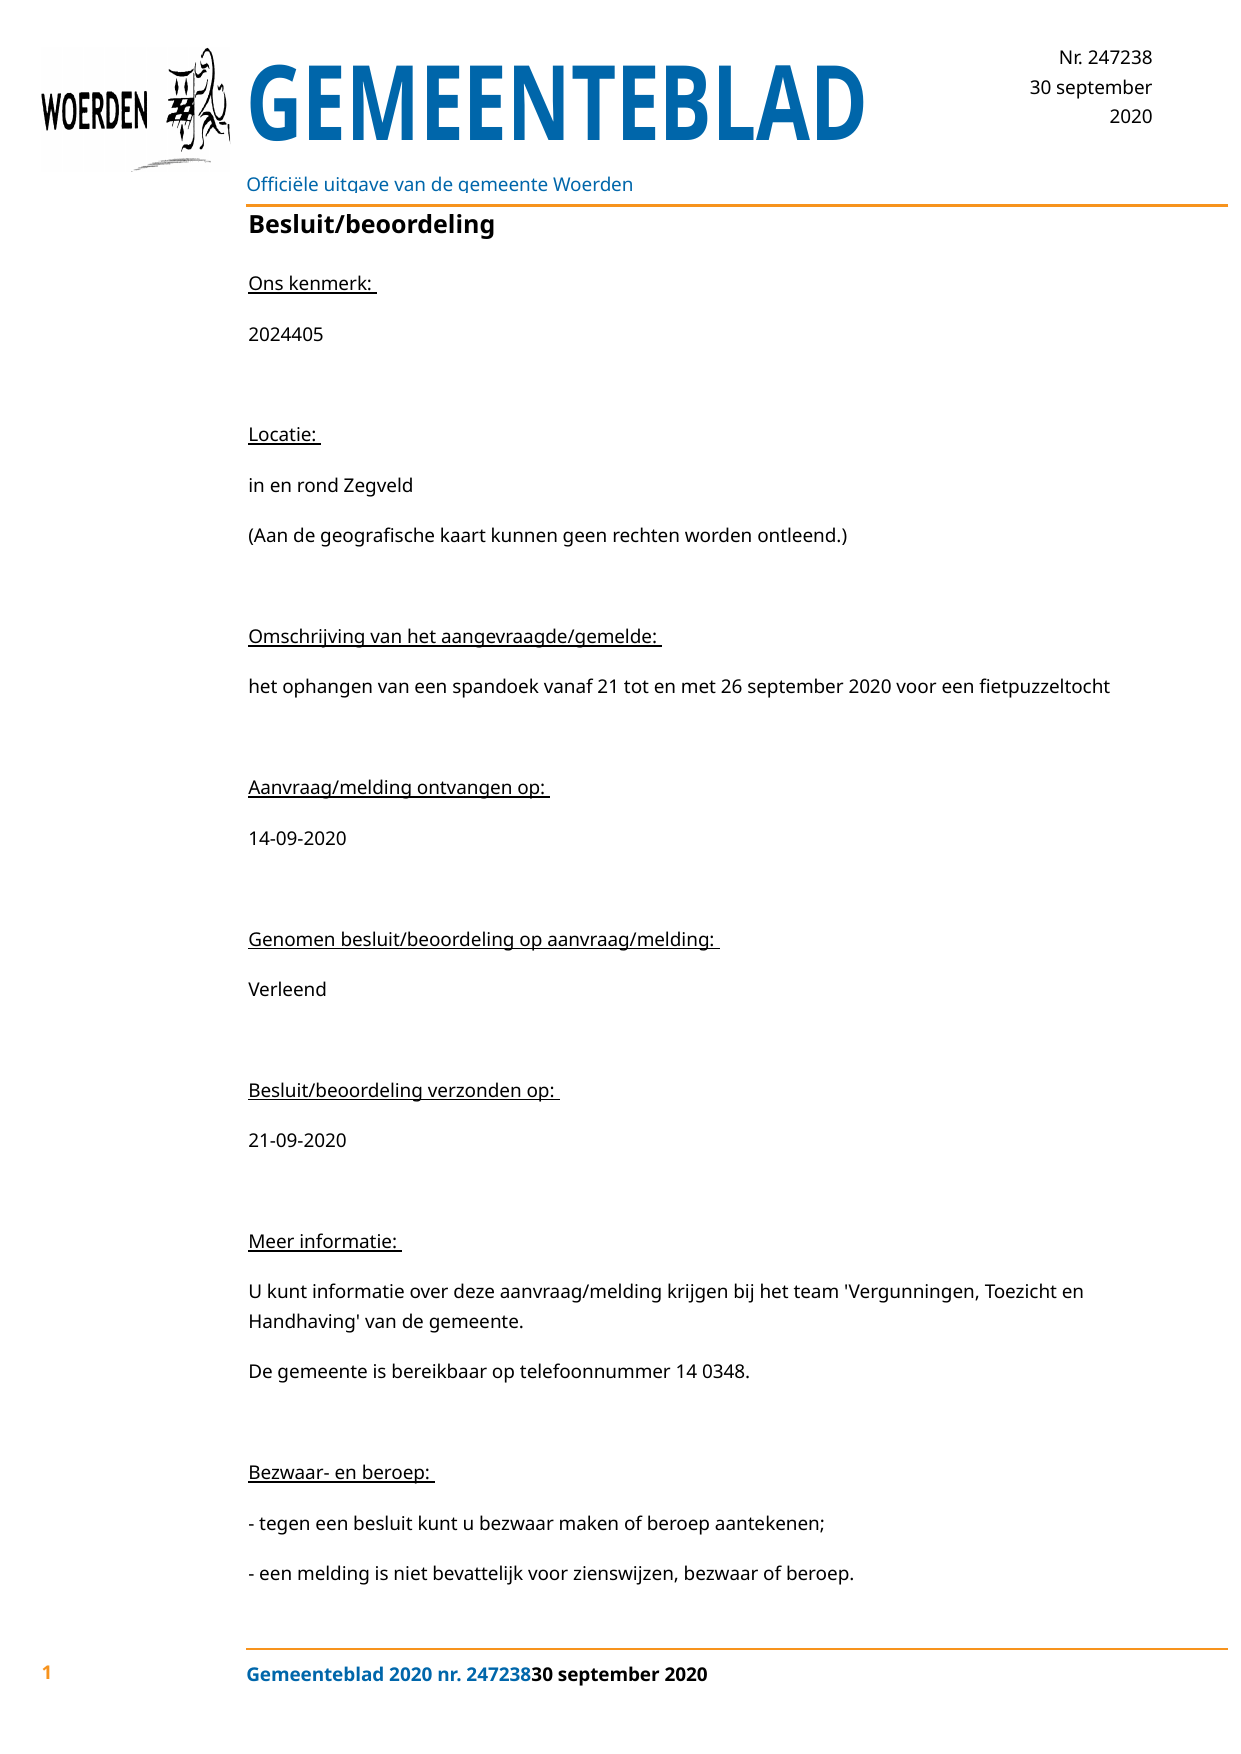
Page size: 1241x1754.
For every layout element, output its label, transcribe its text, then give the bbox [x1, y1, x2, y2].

text (Aan de geografische kaart kunnen geen rechten worden ontleend.) [248, 522, 1152, 548]
text 2024405 [248, 321, 1152, 346]
text Meer informatie: [248, 1228, 1152, 1254]
text De gemeente is bereikbaar op telefoonnummer 14 0348. [248, 1359, 1152, 1384]
text in en rond Zegveld [248, 472, 1152, 498]
text Genomen besluit/beoordeling op aanvraag/melding: [248, 926, 1152, 951]
text Besluit/beoordeling verzonden op: [248, 1077, 1152, 1103]
text het ophangen van een spandoek vanaf 21 tot en met 26 september 2020 voor een fietpuzzeltocht [248, 674, 1152, 699]
text 21-09-2020 [248, 1127, 1152, 1153]
text - tegen een besluit kunt u bezwaar maken of beroep aantekenen; [248, 1510, 1152, 1536]
text Besluit/beoordeling [248, 207, 1152, 241]
text Bezwaar- en beroep: [248, 1459, 1152, 1485]
text Omschrijving van het aangevraagde/gemelde: [248, 623, 1152, 649]
text Ons kenmerk: [248, 270, 1152, 296]
text Verleend [248, 976, 1152, 1002]
text 14-09-2020 [248, 825, 1152, 851]
text Locatie: [248, 422, 1152, 447]
text - een melding is niet bevattelijk voor zienswijzen, bezwaar of beroep. [248, 1560, 1152, 1586]
text U kunt informatie over deze aanvraag/melding krijgen bij het team 'Vergunningen, Toezicht en Handhaving' van de gemeente. [248, 1279, 1152, 1334]
picture [41, 47, 231, 172]
text Aanvraag/melding ontvangen op: [248, 774, 1152, 800]
